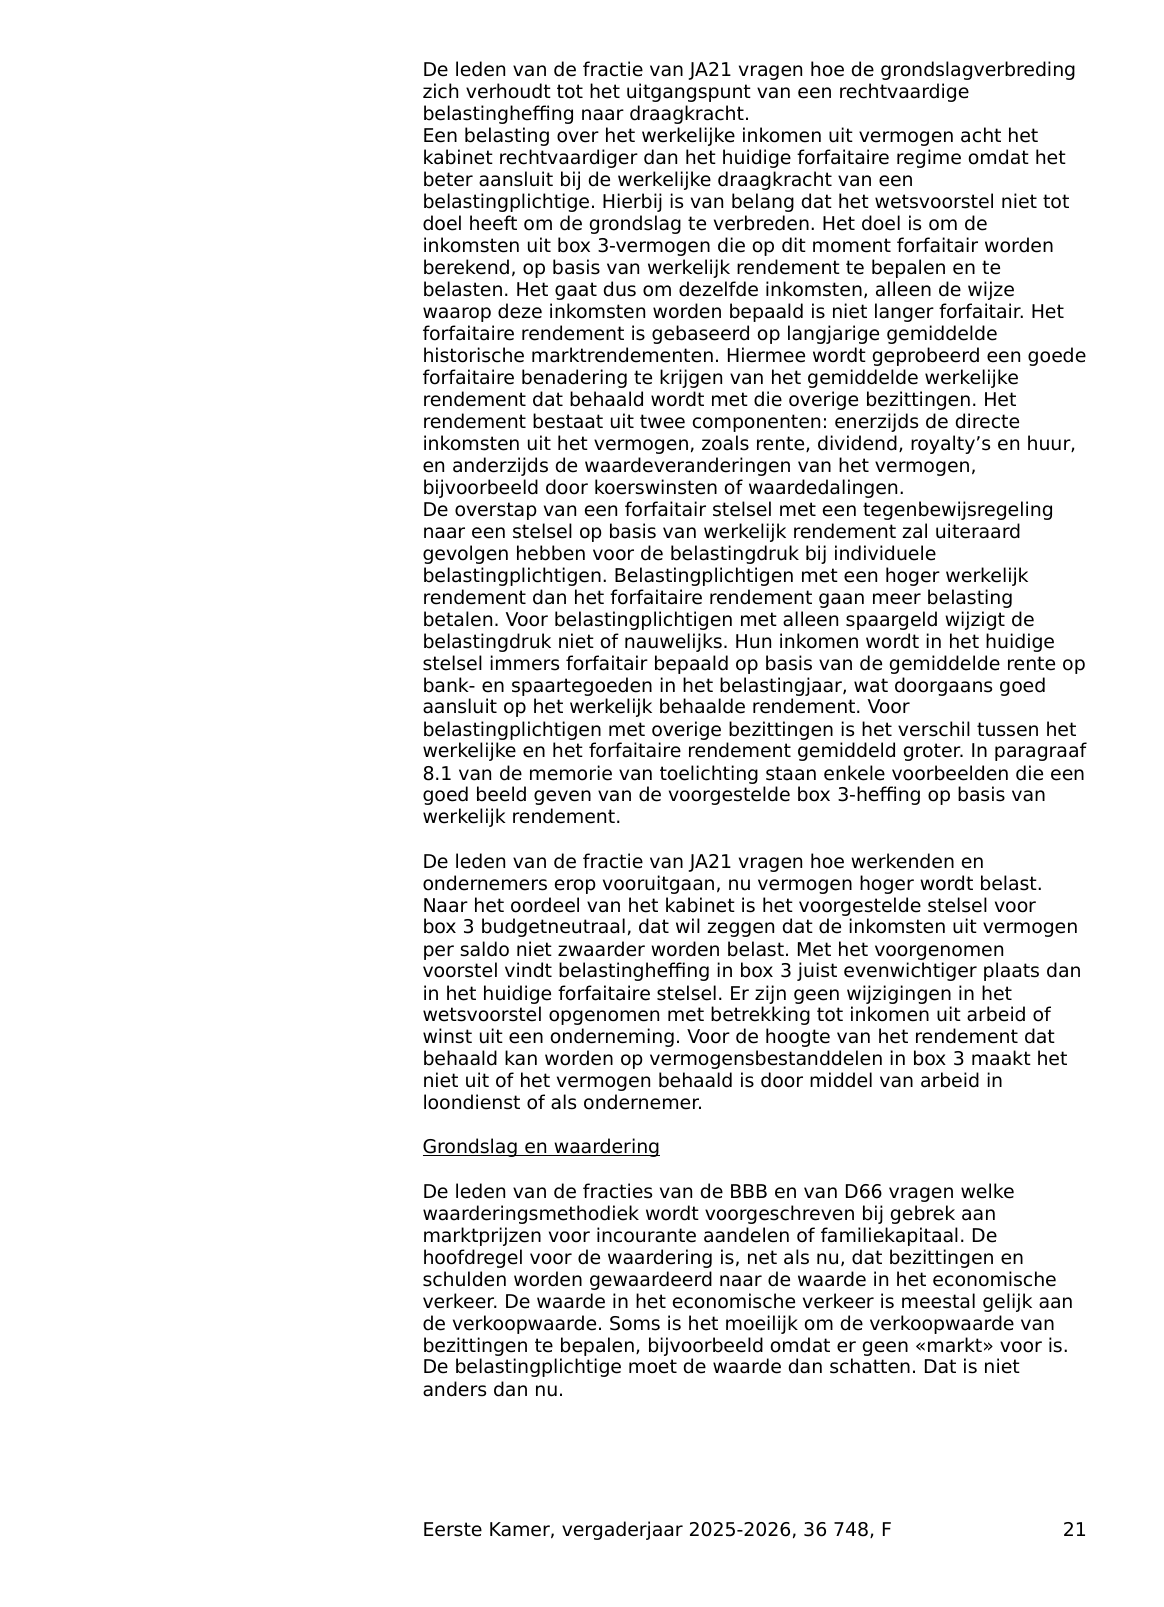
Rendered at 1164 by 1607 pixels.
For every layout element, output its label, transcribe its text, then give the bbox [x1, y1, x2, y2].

text De leden van de fracties van de BBB en van D66 vragen welke waarderingsmethodiek wordt voorgeschreven bij gebrek aan marktprijzen voor incourante aandelen of familiekapitaal. De hoofdregel voor de waardering is, net als nu, dat bezittingen en schulden worden gewaardeerd naar de waarde in het economische verkeer. De waarde in het economische verkeer is meestal gelijk aan de verkoopwaarde. Soms is het moeilijk om de verkoopwaarde van bezittingen te bepalen, bijvoorbeeld omdat er geen «markt» voor is. De belastingplichtige moet de waarde dan schatten. Dat is niet anders dan nu. [422, 1181, 1087, 1400]
text De leden van de fractie van JA21 vragen hoe de grondslagverbreding zich verhoudt tot het uitgangspunt van een rechtvaardige belastingheffing naar draagkracht. [422, 59, 1087, 125]
text De leden van de fractie van JA21 vragen hoe werkenden en ondernemers erop vooruitgaan, nu vermogen hoger wordt belast. [422, 851, 1087, 894]
text Naar het oordeel van het kabinet is het voorgestelde stelsel voor box 3 budgetneutraal, dat wil zeggen dat de inkomsten uit vermogen per saldo niet zwaarder worden belast. Met het voorgenomen voorstel vindt belastingheffing in box 3 juist evenwichtiger plaats dan in het huidige forfaitaire stelsel. Er zijn geen wijzigingen in het wetsvoorstel opgenomen met betrekking tot inkomen uit arbeid of winst uit een onderneming. Voor de hoogte van het rendement dat behaald kan worden op vermogensbestanddelen in box 3 maakt het niet uit of het vermogen behaald is door middel van arbeid in loondienst of als ondernemer. [422, 894, 1087, 1114]
text De overstap van een forfaitair stelsel met een tegenbewijsregeling naar een stelsel op basis van werkelijk rendement zal uiteraard gevolgen hebben voor de belastingdruk bij individuele belastingplichtigen. Belastingplichtigen met een hoger werkelijk rendement dan het forfaitaire rendement gaan meer belasting betalen. Voor belastingplichtigen met alleen spaargeld wijzigt de belastingdruk niet of nauwelijks. Hun inkomen wordt in het huidige stelsel immers forfaitair bepaald op basis van de gemiddelde rente op bank- en spaartegoeden in het belastingjaar, wat doorgaans goed aansluit op het werkelijk behaalde rendement. Voor belastingplichtigen met overige bezittingen is het verschil tussen het werkelijke en het forfaitaire rendement gemiddeld groter. In paragraaf 8.1 van de memorie van toelichting staan enkele voorbeelden die een goed beeld geven van de voorgestelde box 3-heffing op basis van werkelijk rendement. [422, 499, 1087, 828]
text Een belasting over het werkelijke inkomen uit vermogen acht het kabinet rechtvaardiger dan het huidige forfaitaire regime omdat het beter aansluit bij de werkelijke draagkracht van een belastingplichtige. Hierbij is van belang dat het wetsvoorstel niet tot doel heeft om de grondslag te verbreden. Het doel is om de inkomsten uit box 3-vermogen die op dit moment forfaitair worden berekend, op basis van werkelijk rendement te bepalen en te belasten. Het gaat dus om dezelfde inkomsten, alleen de wijze waarop deze inkomsten worden bepaald is niet langer forfaitair. Het forfaitaire rendement is gebaseerd op langjarige gemiddelde historische marktrendementen. Hiermee wordt geprobeerd een goede forfaitaire benadering te krijgen van het gemiddelde werkelijke rendement dat behaald wordt met die overige bezittingen. Het rendement bestaat uit twee componenten: enerzijds de directe inkomsten uit het vermogen, zoals rente, dividend, royalty’s en huur, en anderzijds de waardeveranderingen van het vermogen, bijvoorbeeld door koerswinsten of waardedalingen. [422, 125, 1087, 499]
subtitle Grondslag en waardering [422, 1136, 1087, 1158]
